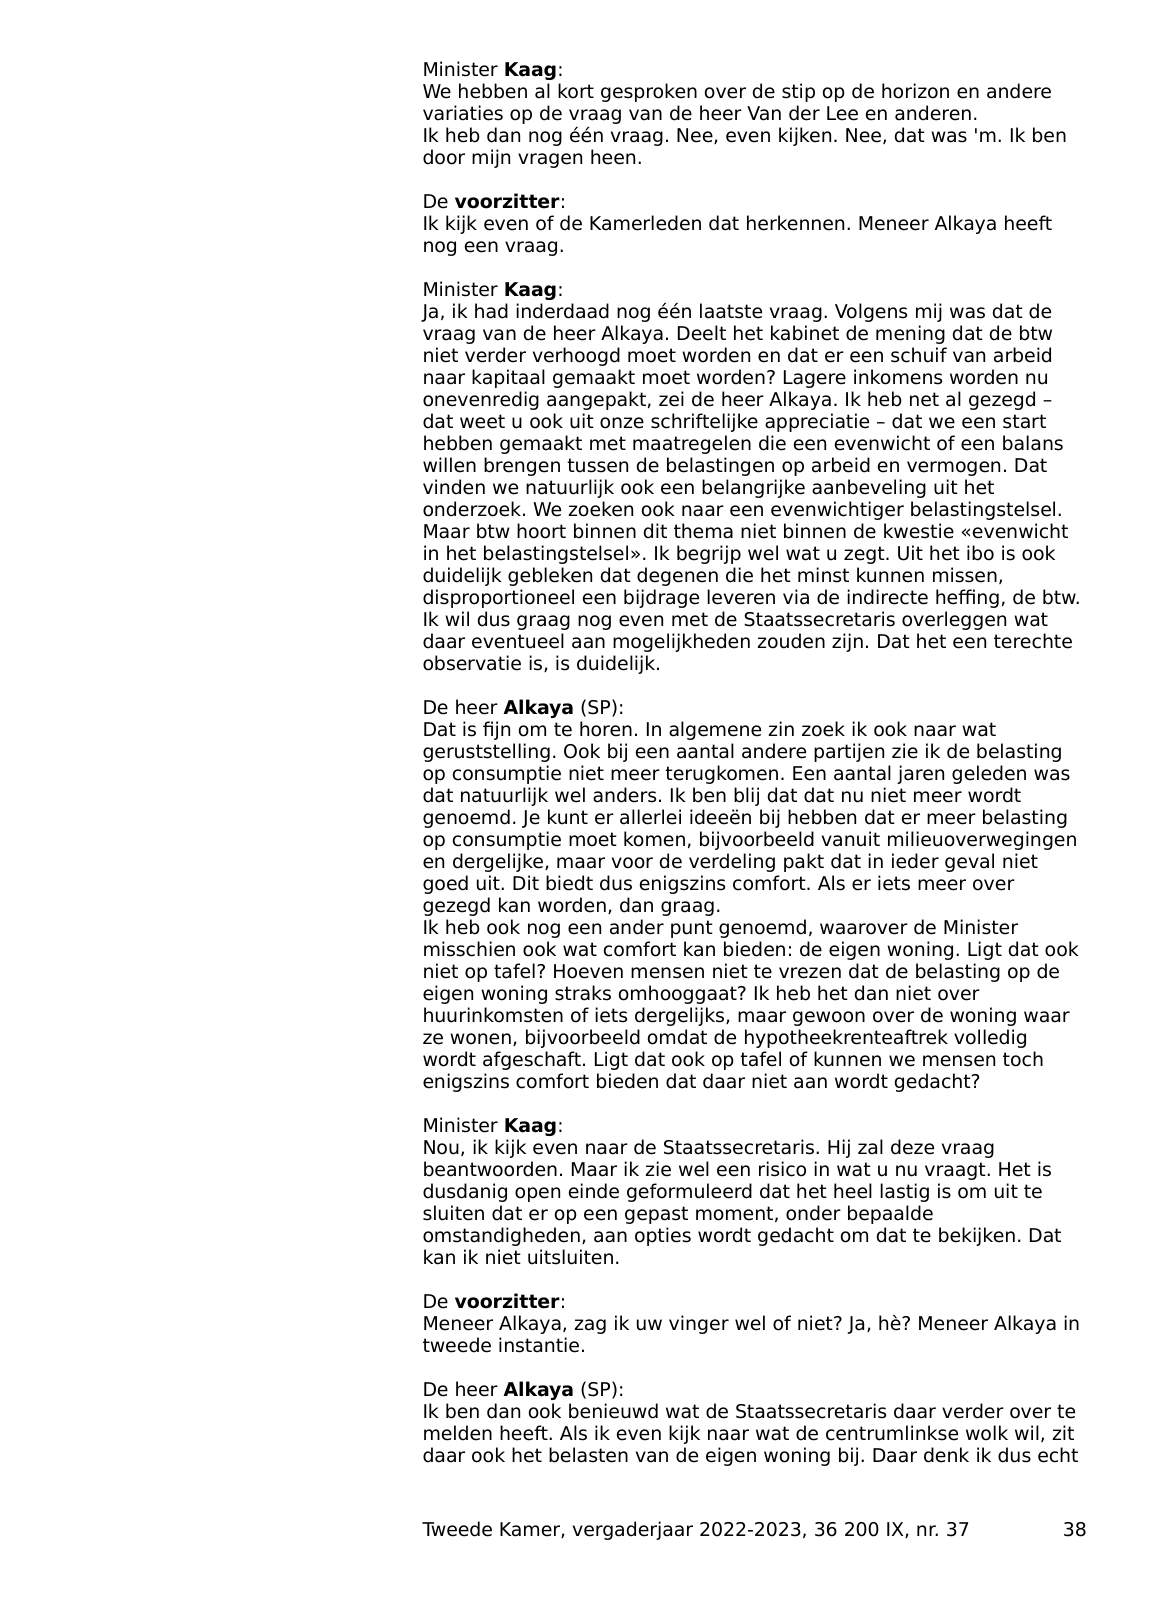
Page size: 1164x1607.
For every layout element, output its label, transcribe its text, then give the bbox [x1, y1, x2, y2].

text De heer Alkaya (SP): [422, 1379, 1087, 1401]
text Ik heb dan nog één vraag. Nee, even kijken. Nee, dat was 'm. Ik ben door mijn vragen heen. [422, 125, 1087, 169]
text Minister Kaag: [422, 59, 1087, 81]
text Nou, ik kijk even naar de Staatssecretaris. Hij zal deze vraag beantwoorden. Maar ik zie wel een risico in wat u nu vraagt. Het is dusdanig open einde geformuleerd dat het heel lastig is om uit te sluiten dat er op een gepast moment, onder bepaalde omstandigheden, aan opties wordt gedacht om dat te bekijken. Dat kan ik niet uitsluiten. [422, 1137, 1087, 1269]
text Ik ben dan ook benieuwd wat de Staatssecretaris daar verder over te melden heeft. Als ik even kijk naar wat de centrumlinkse wolk wil, zit daar ook het belasten van de eigen woning bij. Daar denk ik dus echt [422, 1401, 1087, 1467]
text De heer Alkaya (SP): [422, 697, 1087, 719]
text Meneer Alkaya, zag ik uw vinger wel of niet? Ja, hè? Meneer Alkaya in tweede instantie. [422, 1313, 1087, 1357]
text Ja, ik had inderdaad nog één laatste vraag. Volgens mij was dat de vraag van de heer Alkaya. Deelt het kabinet de mening dat de btw niet verder verhoogd moet worden en dat er een schuif van arbeid naar kapitaal gemaakt moet worden? Lagere inkomens worden nu onevenredig aangepakt, zei de heer Alkaya. Ik heb net al gezegd – dat weet u ook uit onze schriftelijke appreciatie – dat we een start hebben gemaakt met maatregelen die een evenwicht of een balans willen brengen tussen de belastingen op arbeid en vermogen. Dat vinden we natuurlijk ook een belangrijke aanbeveling uit het onderzoek. We zoeken ook naar een evenwichtiger belastingstelsel. Maar btw hoort binnen dit thema niet binnen de kwestie «evenwicht in het belastingstelsel». Ik begrijp wel wat u zegt. Uit het ibo is ook duidelijk gebleken dat degenen die het minst kunnen missen, disproportioneel een bijdrage leveren via de indirecte heffing, de btw. Ik wil dus graag nog even met de Staatssecretaris overleggen wat daar eventueel aan mogelijkheden zouden zijn. Dat het een terechte observatie is, is duidelijk. [422, 301, 1087, 675]
text De voorzitter: [422, 1291, 1087, 1313]
text Dat is fijn om te horen. In algemene zin zoek ik ook naar wat geruststelling. Ook bij een aantal andere partijen zie ik de belasting op consumptie niet meer terugkomen. Een aantal jaren geleden was dat natuurlijk wel anders. Ik ben blij dat dat nu niet meer wordt genoemd. Je kunt er allerlei ideeën bij hebben dat er meer belasting op consumptie moet komen, bijvoorbeeld vanuit milieuoverwegingen en dergelijke, maar voor de verdeling pakt dat in ieder geval niet goed uit. Dit biedt dus enigszins comfort. Als er iets meer over gezegd kan worden, dan graag. [422, 719, 1087, 917]
text Ik heb ook nog een ander punt genoemd, waarover de Minister misschien ook wat comfort kan bieden: de eigen woning. Ligt dat ook niet op tafel? Hoeven mensen niet te vrezen dat de belasting op de eigen woning straks omhooggaat? Ik heb het dan niet over huurinkomsten of iets dergelijks, maar gewoon over de woning waar ze wonen, bijvoorbeeld omdat de hypotheekrenteaftrek volledig wordt afgeschaft. Ligt dat ook op tafel of kunnen we mensen toch enigszins comfort bieden dat daar niet aan wordt gedacht? [422, 917, 1087, 1093]
text Ik kijk even of de Kamerleden dat herkennen. Meneer Alkaya heeft nog een vraag. [422, 213, 1087, 257]
text We hebben al kort gesproken over de stip op de horizon en andere variaties op de vraag van de heer Van der Lee en anderen. [422, 81, 1087, 125]
text De voorzitter: [422, 191, 1087, 213]
text Minister Kaag: [422, 1115, 1087, 1137]
text Minister Kaag: [422, 279, 1087, 301]
